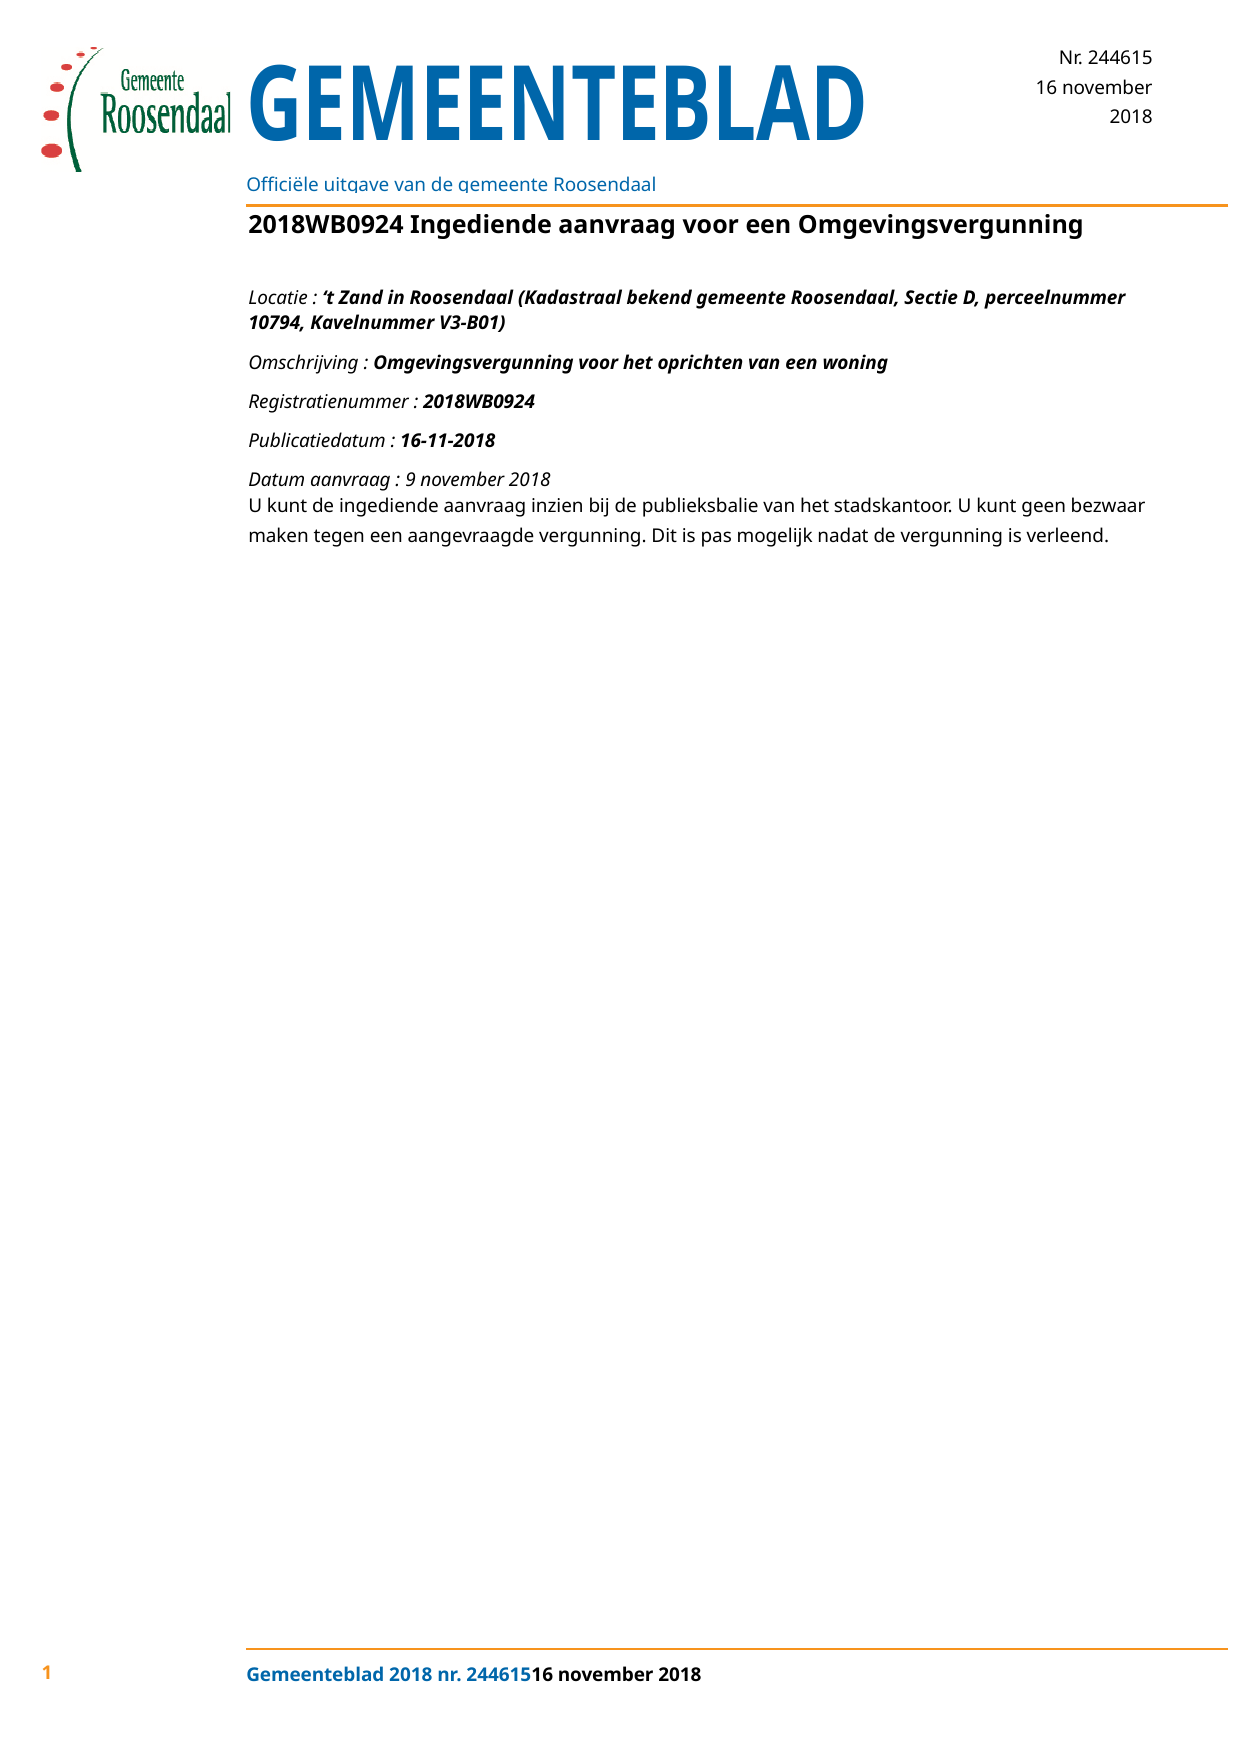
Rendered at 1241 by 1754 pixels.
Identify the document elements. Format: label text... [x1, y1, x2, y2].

text Publicatiedatum : 16-11-2018 [248, 427, 1152, 453]
text U kunt de ingediende aanvraag inzien bij de publieksbalie van het stadskantoor. U kunt geen bezwaar maken tegen een aangevraagde vergunning. Dit is pas mogelijk nadat de vergunning is verleend. [248, 492, 1152, 548]
text Datum aanvraag : 9 november 2018 [248, 467, 1152, 492]
text Registratienummer : 2018WB0924 [248, 388, 1152, 414]
picture [41, 47, 231, 172]
text Omschrijving : Omgevingsvergunning voor het oprichten van een woning [248, 349, 1152, 374]
text 2018WB0924 Ingediende aanvraag voor een Omgevingsvergunning [248, 207, 1152, 241]
text Locatie : ‘t Zand in Roosendaal (Kadastraal bekend gemeente Roosendaal, Sectie D, perceelnummer 10794, Kavelnummer V3-B01) [248, 284, 1152, 335]
